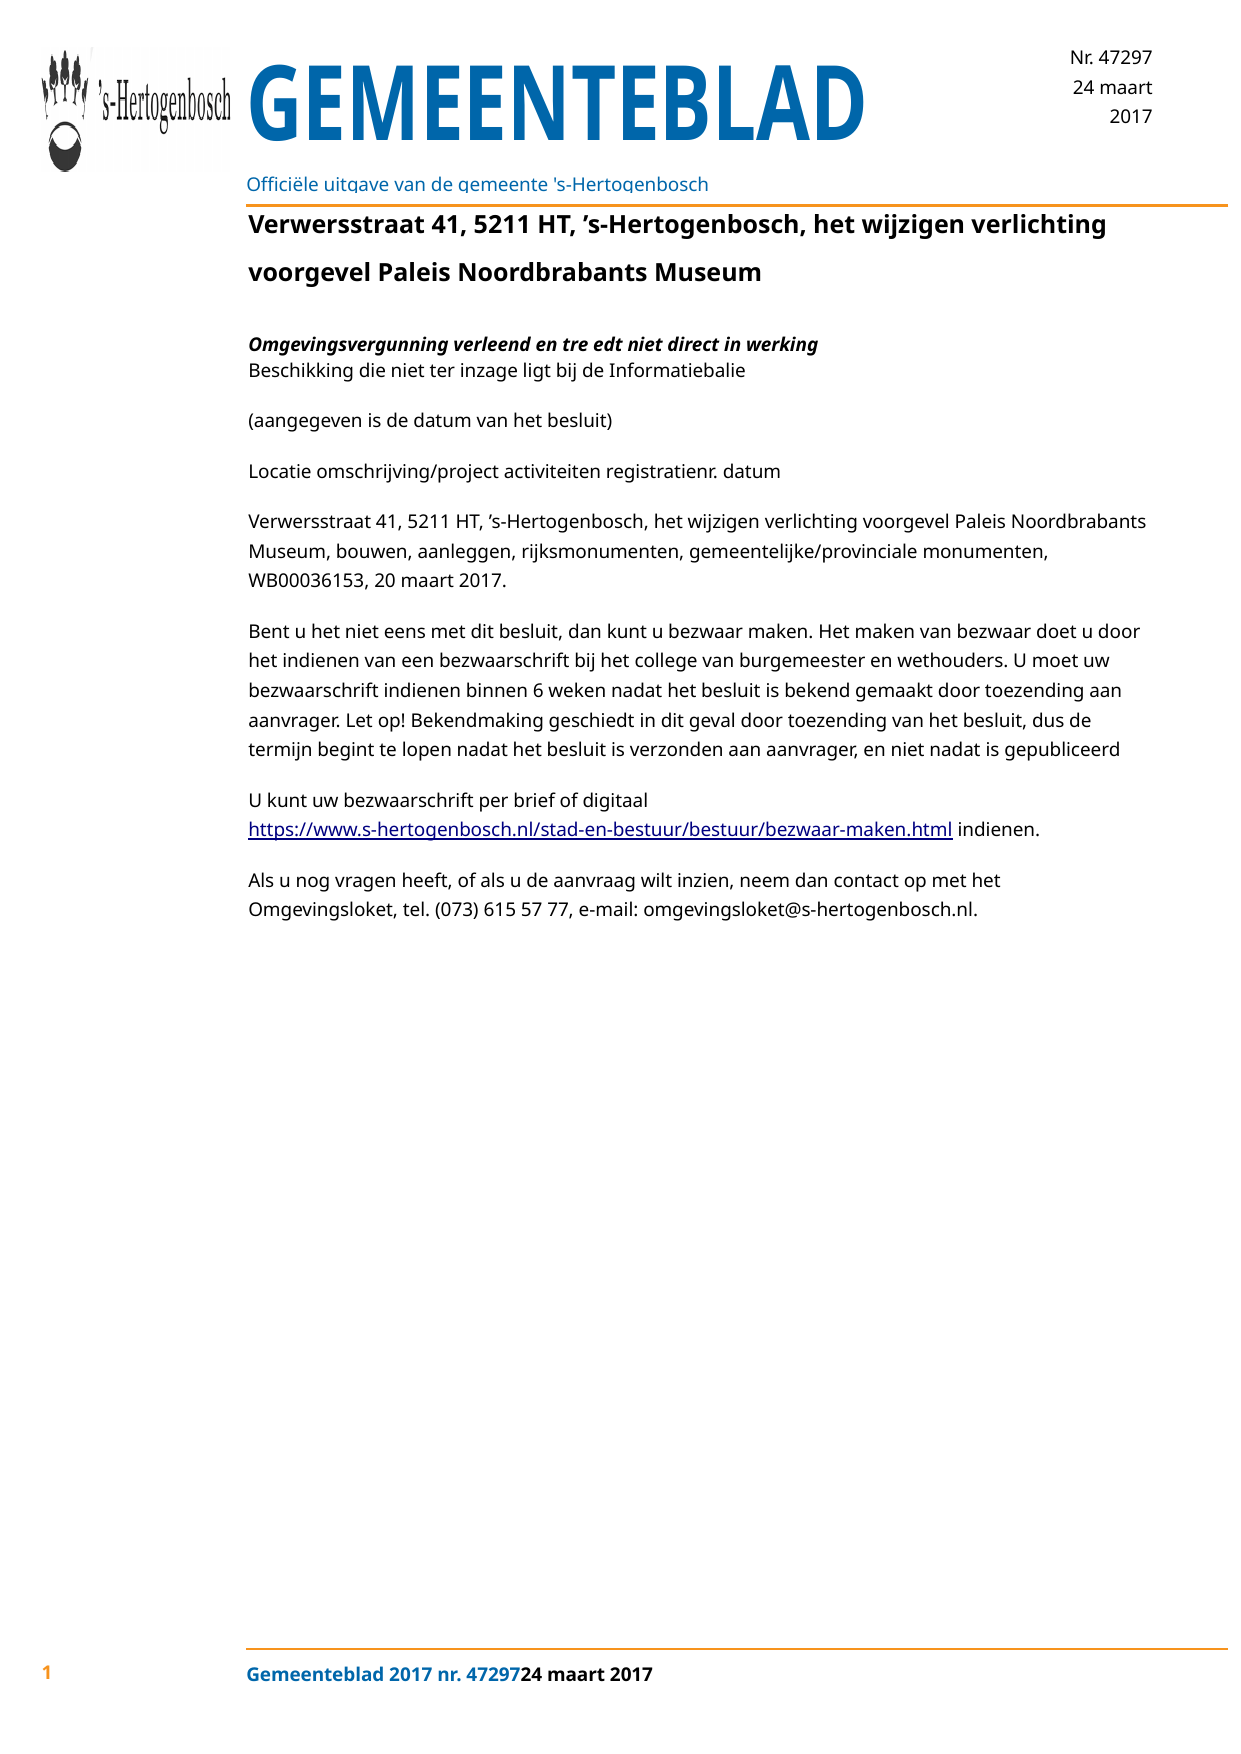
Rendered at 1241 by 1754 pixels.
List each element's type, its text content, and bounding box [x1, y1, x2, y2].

text Beschikking die niet ter inzage ligt bij de Informatiebalie [248, 357, 1152, 383]
text Bent u het niet eens met dit besluit, dan kunt u bezwaar maken. Het maken van bezwaar doet u door het indienen van een bezwaarschrift bij het college van burgemeester en wethouders. U moet uw bezwaarschrift indienen binnen 6 weken nadat het besluit is bekend gemaakt door toezending aan aanvrager. Let op! Bekendmaking geschiedt in dit geval door toezending van het besluit, dus de termijn begint te lopen nadat het besluit is verzonden aan aanvrager, en niet nadat is gepubliceerd [248, 618, 1152, 762]
text Locatie omschrijving/project activiteiten registratienr. datum [248, 458, 1152, 484]
text Verwersstraat 41, 5211 HT, ’s-Hertogenbosch, het wijzigen verlichting voorgevel Paleis Noordbrabants Museum, bouwen, aanleggen, rijksmonumenten, gemeentelijke/provinciale monumenten, WB00036153, 20 maart 2017. [248, 508, 1152, 593]
text Omgevingsvergunning verleend en tre edt niet direct in werking [248, 331, 1152, 357]
text Als u nog vragen heeft, of als u de aanvraag wilt inzien, neem dan contact op met het Omgevingsloket, tel. (073) 615 57 77, e-mail: omgevingsloket@s-hertogenbosch.nl. [248, 867, 1152, 922]
text (aangegeven is de datum van het besluit) [248, 408, 1152, 433]
text Verwersstraat 41, 5211 HT, ’s-Hertogenbosch, het wijzigen verlichting voorgevel Paleis Noordbrabants Museum [248, 207, 1152, 288]
picture [41, 47, 231, 172]
text U kunt uw bezwaarschrift per brief of digitaal https://www.s-hertogenbosch.nl/stad-en-bestuur/bestuur/bezwaar-maken.html indienen. [248, 787, 1152, 842]
